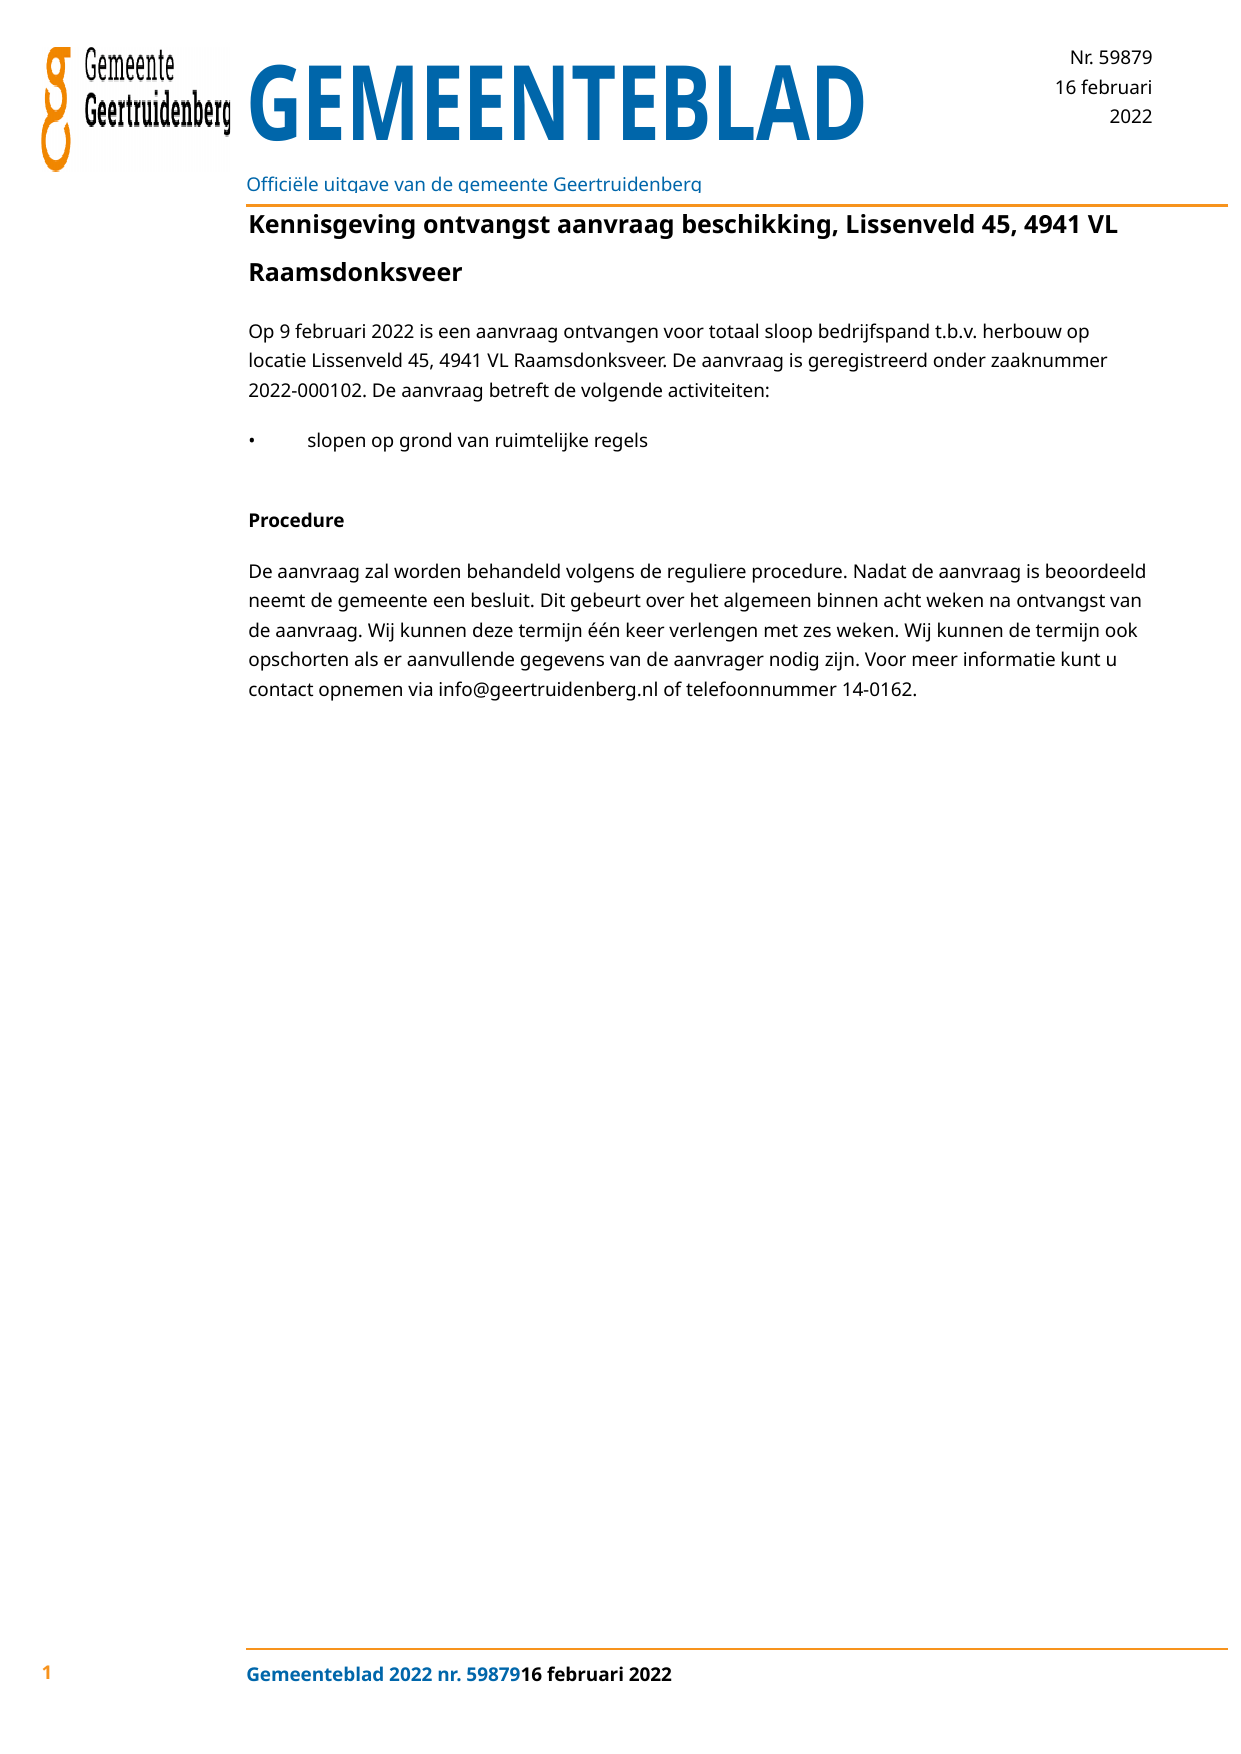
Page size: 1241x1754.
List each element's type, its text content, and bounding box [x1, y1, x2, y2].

text De aanvraag zal worden behandeld volgens de reguliere procedure. Nadat de aanvraag is beoordeeld neemt de gemeente een besluit. Dit gebeurt over het algemeen binnen acht weken na ontvangst van de aanvraag. Wij kunnen deze termijn één keer verlengen met zes weken. Wij kunnen de termijn ook opschorten als er aanvullende gegevens van de aanvrager nodig zijn. Voor meer informatie kunt u contact opnemen via info@geertruidenberg.nl of telefoonnummer 14-0162. [248, 558, 1152, 702]
text Procedure [248, 507, 1152, 533]
text Op 9 februari 2022 is een aanvraag ontvangen voor totaal sloop bedrijfspand t.b.v. herbouw op locatie Lissenveld 45, 4941 VL Raamsdonksveer. De aanvraag is geregistreerd onder zaaknummer 2022-000102. De aanvraag betreft de volgende activiteiten: [248, 318, 1152, 403]
list slopen op grond van ruimtelijke regels [248, 427, 1152, 453]
picture [41, 47, 231, 172]
text Kennisgeving ontvangst aanvraag beschikking, Lissenveld 45, 4941 VL Raamsdonksveer [248, 207, 1152, 288]
